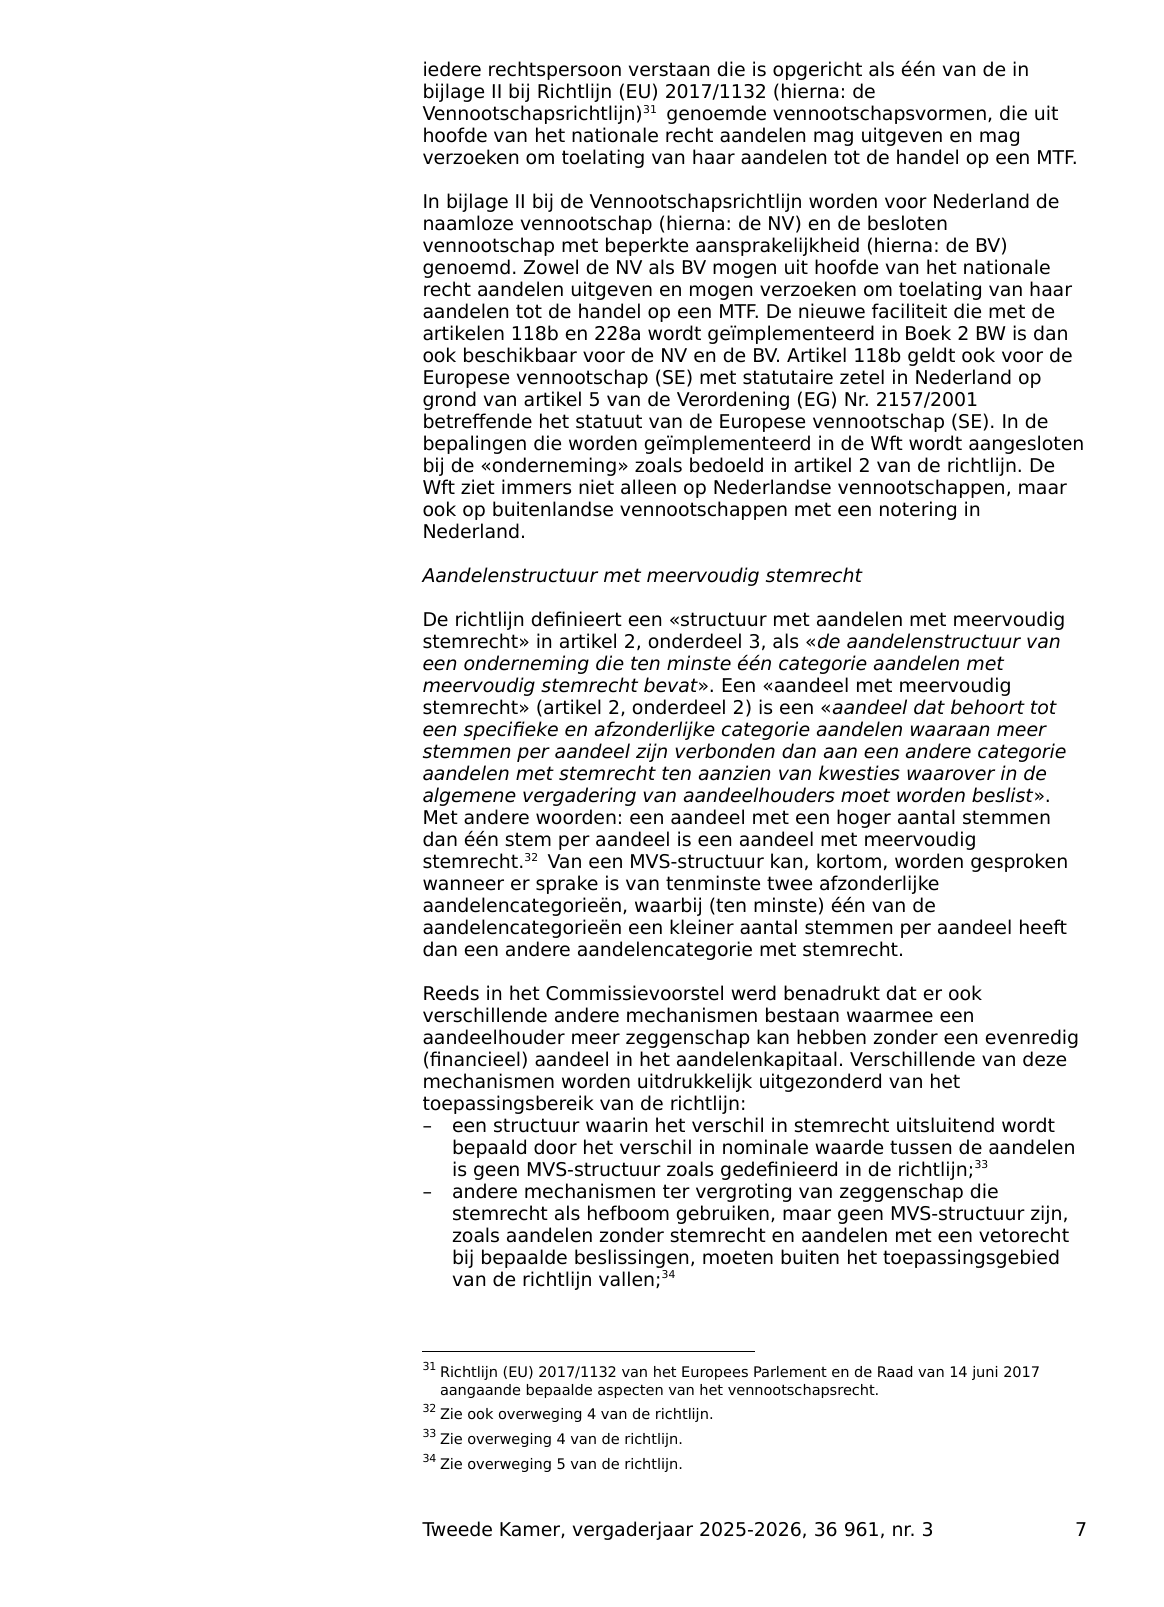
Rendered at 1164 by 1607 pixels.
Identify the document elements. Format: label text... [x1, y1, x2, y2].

text – andere mechanismen ter vergroting van zeggenschap die stemrecht als hefboom gebruiken, maar geen MVS-structuur zijn, zoals aandelen zonder stemrecht en aandelen met een vetorecht bij bepaalde beslissingen, moeten buiten het toepassingsgebied van de richtlijn vallen; [422, 1181, 1087, 1291]
text Richtlijn (EU) 2017/1132 van het Europees Parlement en de Raad van 14 juni 2017 aangaande bepaalde aspecten van het vennootschapsrecht. [422, 1360, 1087, 1399]
text Zie ook overweging 4 van de richtlijn. [422, 1402, 1087, 1424]
text Reeds in het Commissievoorstel werd benadrukt dat er ook verschillende andere mechanismen bestaan waarmee een aandeelhouder meer zeggenschap kan hebben zonder een evenredig (financieel) aandeel in het aandelenkapitaal. Verschillende van deze mechanismen worden uitdrukkelijk uitgezonderd van het toepassingsbereik van de richtlijn: [422, 983, 1087, 1115]
text Zie overweging 4 van de richtlijn. [422, 1427, 1087, 1449]
text In bijlage II bij de Vennootschapsrichtlijn worden voor Nederland de naamloze vennootschap (hierna: de NV) en de besloten vennootschap met beperkte aansprakelijkheid (hierna: de BV) genoemd. Zowel de NV als BV mogen uit hoofde van het nationale recht aandelen uitgeven en mogen verzoeken om toelating van haar aandelen tot de handel op een MTF. De nieuwe faciliteit die met de artikelen 118b en 228a wordt geïmplementeerd in Boek 2 BW is dan ook beschikbaar voor de NV en de BV. Artikel 118b geldt ook voor de Europese vennootschap (SE) met statutaire zetel in Nederland op grond van artikel 5 van de Verordening (EG) Nr. 2157/2001 betreffende het statuut van de Europese vennootschap (SE). In de bepalingen die worden geïmplementeerd in de Wft wordt aangesloten bij de «onderneming» zoals bedoeld in artikel 2 van de richtlijn. De Wft ziet immers niet alleen op Nederlandse vennootschappen, maar ook op buitenlandse vennootschappen met een notering in Nederland. [422, 191, 1087, 543]
text De richtlijn definieert een «structuur met aandelen met meervoudig stemrecht» in artikel 2, onderdeel 3, als «de aandelenstructuur van een onderneming die ten minste één categorie aandelen met meervoudig stemrecht bevat». Een «aandeel met meervoudig stemrecht» (artikel 2, onderdeel 2) is een «aandeel dat behoort tot een specifieke en afzonderlijke categorie aandelen waaraan meer stemmen per aandeel zijn verbonden dan aan een andere categorie aandelen met stemrecht ten aanzien van kwesties waarover in de algemene vergadering van aandeelhouders moet worden beslist». Met andere woorden: een aandeel met een hoger aantal stemmen dan één stem per aandeel is een aandeel met meervoudig stemrecht. Van een MVS-structuur kan, kortom, worden gesproken wanneer er sprake is van tenminste twee afzonderlijke aandelencategorieën, waarbij (ten minste) één van de aandelencategorieën een kleiner aantal stemmen per aandeel heeft dan een andere aandelencategorie met stemrecht. [422, 609, 1087, 961]
subtitle Aandelenstructuur met meervoudig stemrecht [422, 565, 1087, 587]
text – een structuur waarin het verschil in stemrecht uitsluitend wordt bepaald door het verschil in nominale waarde tussen de aandelen is geen MVS-structuur zoals gedefinieerd in de richtlijn; [422, 1115, 1087, 1181]
text Zie overweging 5 van de richtlijn. [422, 1452, 1087, 1474]
text iedere rechtspersoon verstaan die is opgericht als één van de in bijlage II bij Richtlijn (EU) 2017/1132 (hierna: de Vennootschapsrichtlijn) genoemde vennootschapsvormen, die uit hoofde van het nationale recht aandelen mag uitgeven en mag verzoeken om toelating van haar aandelen tot de handel op een MTF. [422, 59, 1087, 169]
